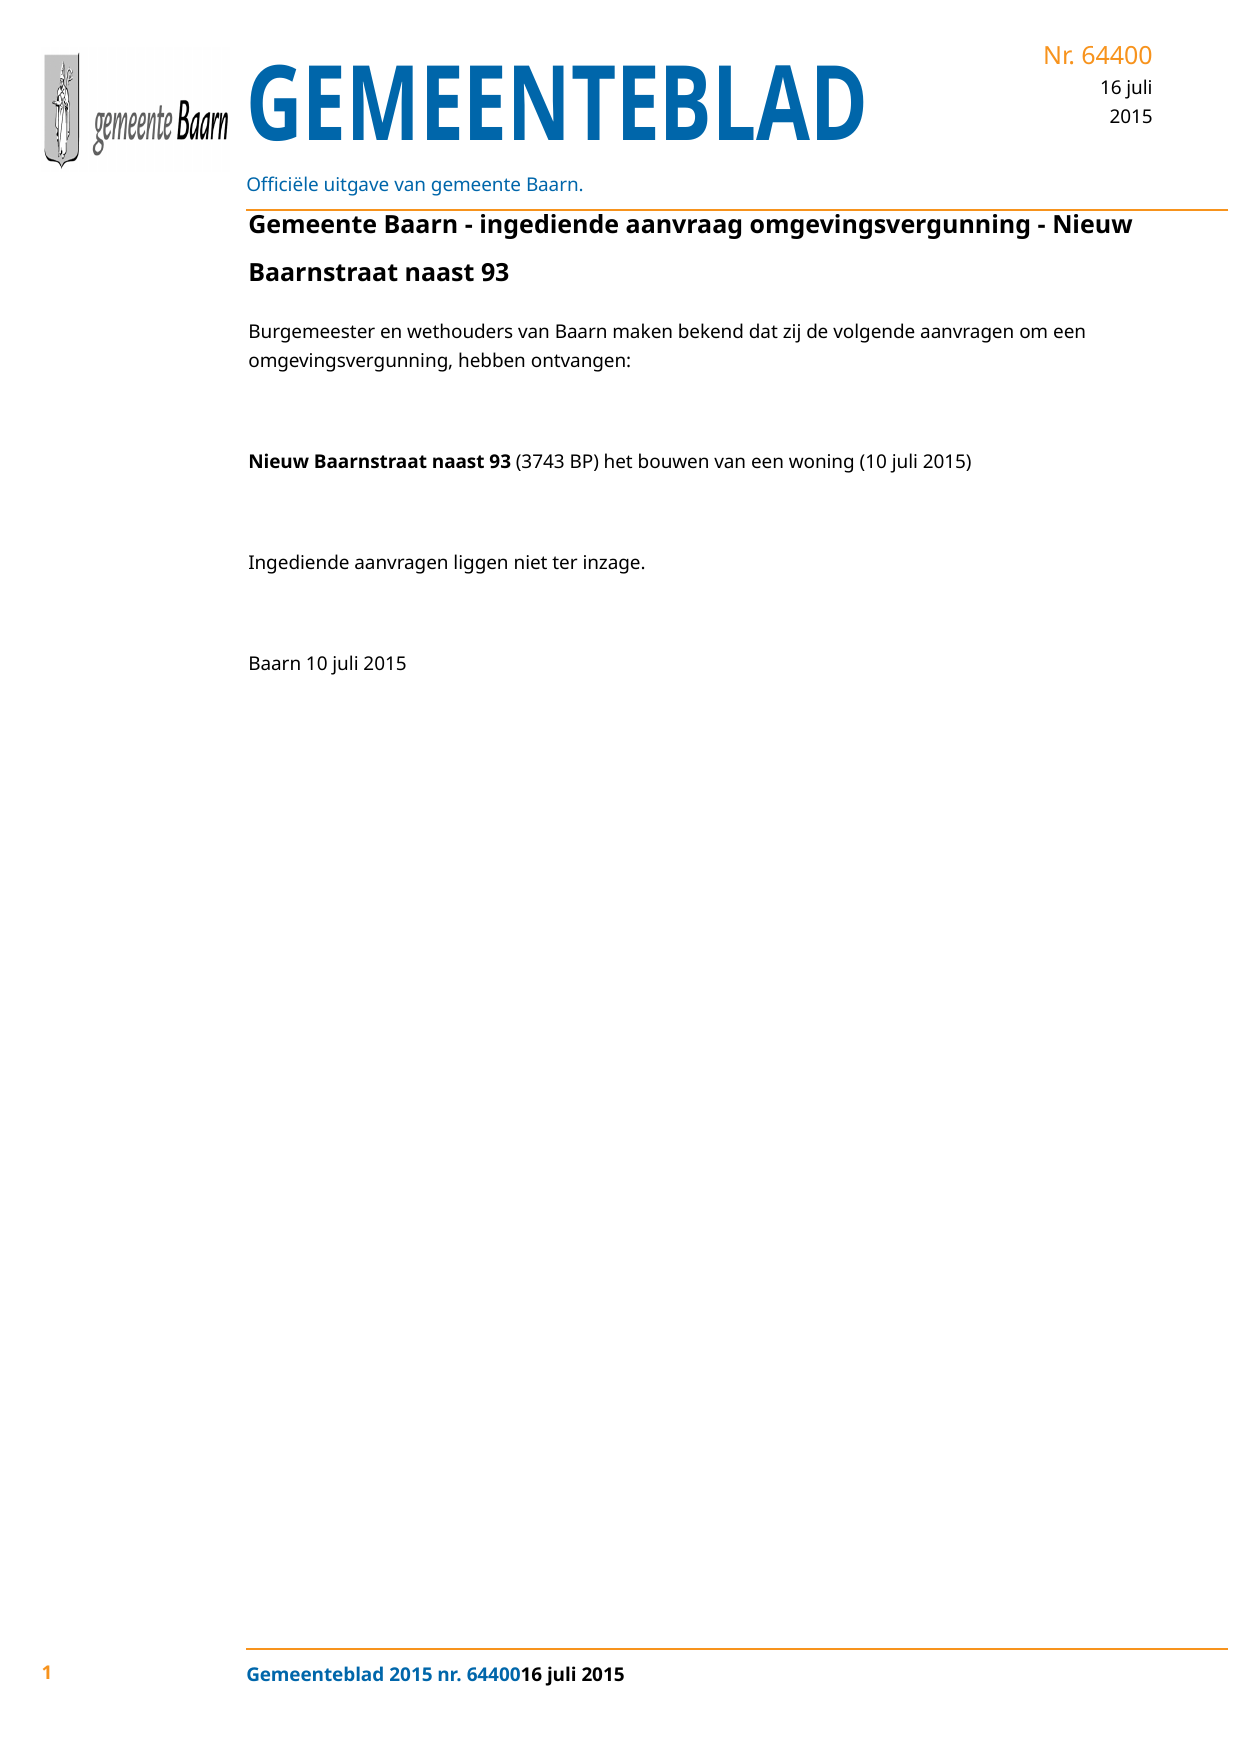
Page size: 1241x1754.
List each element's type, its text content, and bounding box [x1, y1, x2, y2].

text Burgemeester en wethouders van Baarn maken bekend dat zij de volgende aanvragen om een omgevingsvergunning, hebben ontvangen: [248, 318, 1152, 373]
text Baarn 10 juli 2015 [248, 650, 1152, 676]
text Nieuw Baarnstraat naast 93 (3743 BP) het bouwen van een woning (10 juli 2015) [248, 448, 1152, 474]
text Ingediende aanvragen liggen niet ter inzage. [248, 549, 1152, 575]
picture [41, 47, 231, 172]
text Gemeente Baarn - ingediende aanvraag omgevingsvergunning - Nieuw Baarnstraat naast 93 [248, 211, 1152, 288]
